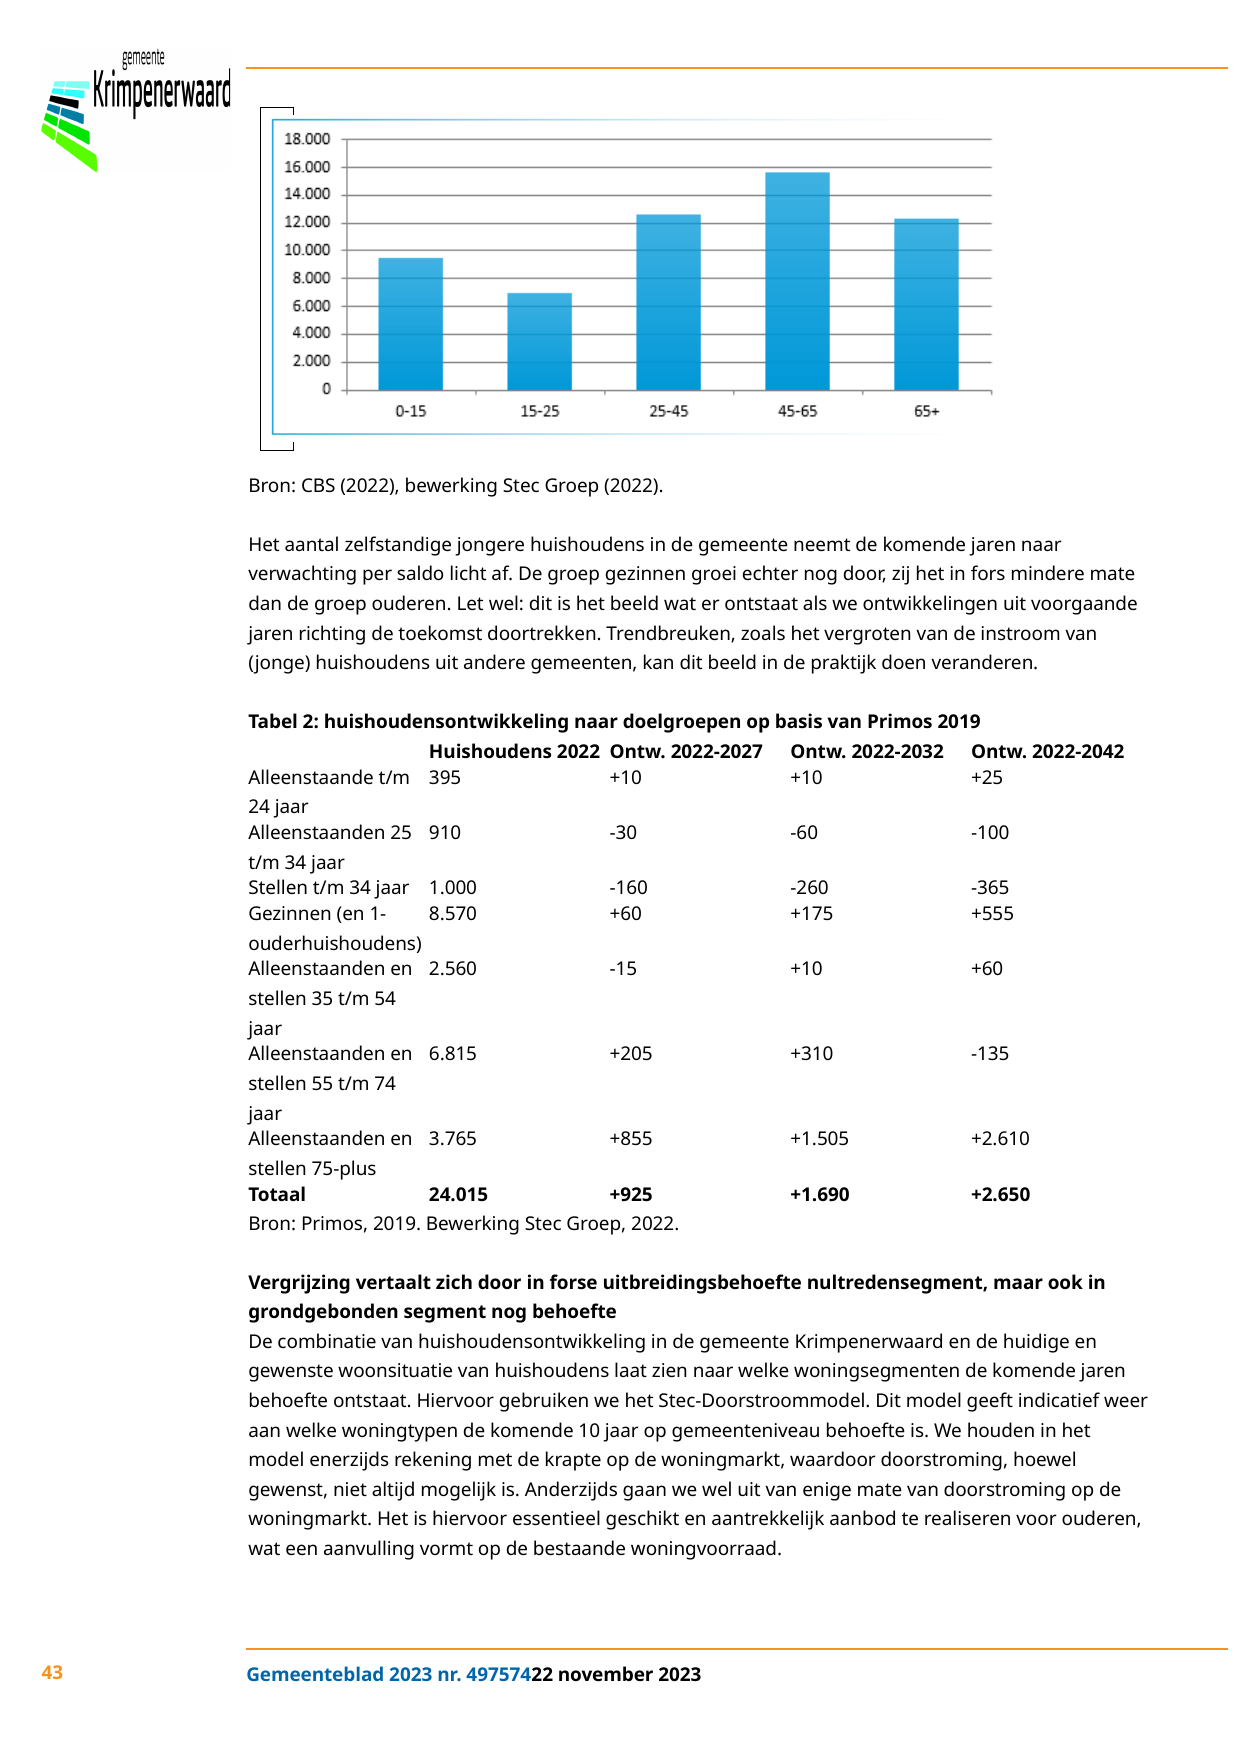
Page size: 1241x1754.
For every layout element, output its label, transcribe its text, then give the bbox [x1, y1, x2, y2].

table_cell 24.015 [429, 1181, 609, 1206]
table_cell +555 [971, 900, 1152, 956]
table_cell 910 [429, 819, 609, 874]
table_cell 8.570 [429, 900, 609, 956]
table_cell +175 [790, 900, 971, 956]
table_header Ontw. 2022-2042 [971, 738, 1152, 764]
table_cell +1.690 [790, 1181, 971, 1206]
table_cell +10 [790, 764, 971, 819]
text Bron: CBS (2022), bewerking Stec Groep (2022). [248, 472, 1152, 498]
table_cell Alleenstaanden 25 t/m 34 jaar [248, 819, 429, 874]
table_cell +10 [609, 764, 790, 819]
text De combinatie van huishoudensontwikkeling in de gemeente Krimpenerwaard en de huidige en gewenste woonsituatie van huishoudens laat zien naar welke woningsegmenten de komende jaren behoefte ontstaat. Hiervoor gebruiken we het Stec-Doorstroommodel. Dit model geeft indicatief weer aan welke woningtypen de komende 10 jaar op gemeenteniveau behoefte is. We houden in het model enerzijds rekening met de krapte op de woningmarkt, waardoor doorstroming, hoewel gewenst, niet altijd mogelijk is. Anderzijds gaan we wel uit van enige mate van doorstroming op de woningmarkt. Het is hiervoor essentieel geschikt en aantrekkelijk aanbod te realiseren voor ouderen, wat een aanvulling vormt op de bestaande woningvoorraad. [248, 1328, 1152, 1561]
table_cell +855 [609, 1125, 790, 1181]
table_cell +60 [971, 956, 1152, 1041]
table_cell +10 [790, 956, 971, 1041]
table_cell -135 [971, 1041, 1152, 1125]
table_header Huishoudens 2022 [429, 738, 609, 764]
table_header Ontw. 2022-2027 [609, 738, 790, 764]
table_cell Alleenstaanden en stellen 55 t/m 74 jaar [248, 1041, 429, 1125]
table_cell Alleenstaande t/m 24 jaar [248, 764, 429, 819]
text Bron: Primos, 2019. Bewerking Stec Groep, 2022. [248, 1210, 1152, 1235]
table_cell -260 [790, 875, 971, 900]
table_cell -15 [609, 956, 790, 1041]
text Het aantal zelfstandige jongere huishoudens in de gemeente neemt de komende jaren naar verwachting per saldo licht af. De groep gezinnen groei echter nog door, zij het in fors mindere mate dan de groep ouderen. Let wel: dit is het beeld wat er ontstaat als we ontwikkelingen uit voorgaande jaren richting de toekomst doortrekken. Trendbreuken, zoals het vergroten van de instroom van (jonge) huishoudens uit andere gemeenten, kan dit beeld in de praktijk doen veranderen. [248, 531, 1152, 675]
table_cell 1.000 [429, 875, 609, 900]
table_cell +60 [609, 900, 790, 956]
table_header Ontw. 2022-2032 [790, 738, 971, 764]
table_cell +205 [609, 1041, 790, 1125]
table_cell 6.815 [429, 1041, 609, 1125]
table_cell -160 [609, 875, 790, 900]
table_cell 2.560 [429, 956, 609, 1041]
table_cell -100 [971, 819, 1152, 874]
table_cell -365 [971, 875, 1152, 900]
table_cell Alleenstaanden en stellen 75-plus [248, 1125, 429, 1181]
table_cell Stellen t/m 34 jaar [248, 875, 429, 900]
table_cell 3.765 [429, 1125, 609, 1181]
table_cell +925 [609, 1181, 790, 1206]
table_cell +2.610 [971, 1125, 1152, 1181]
picture [41, 47, 231, 172]
table_cell Alleenstaanden en stellen 35 t/m 54 jaar [248, 956, 429, 1041]
picture [268, 115, 1008, 442]
table_cell Gezinnen (en 1-ouderhuishoudens) [248, 900, 429, 956]
table_cell -60 [790, 819, 971, 874]
table_cell +2.650 [971, 1181, 1152, 1206]
table_cell +1.505 [790, 1125, 971, 1181]
table_cell Totaal [248, 1181, 429, 1206]
table_cell -30 [609, 819, 790, 874]
table_cell +310 [790, 1041, 971, 1125]
table_header [248, 738, 429, 764]
table_cell 395 [429, 764, 609, 819]
text Vergrijzing vertaalt zich door in forse uitbreidingsbehoefte nultredensegment, maar ook in grondgebonden segment nog behoefte [248, 1269, 1152, 1324]
text Tabel 2: huishoudensontwikkeling naar doelgroepen op basis van Primos 2019 [248, 708, 1152, 734]
table_cell +25 [971, 764, 1152, 819]
